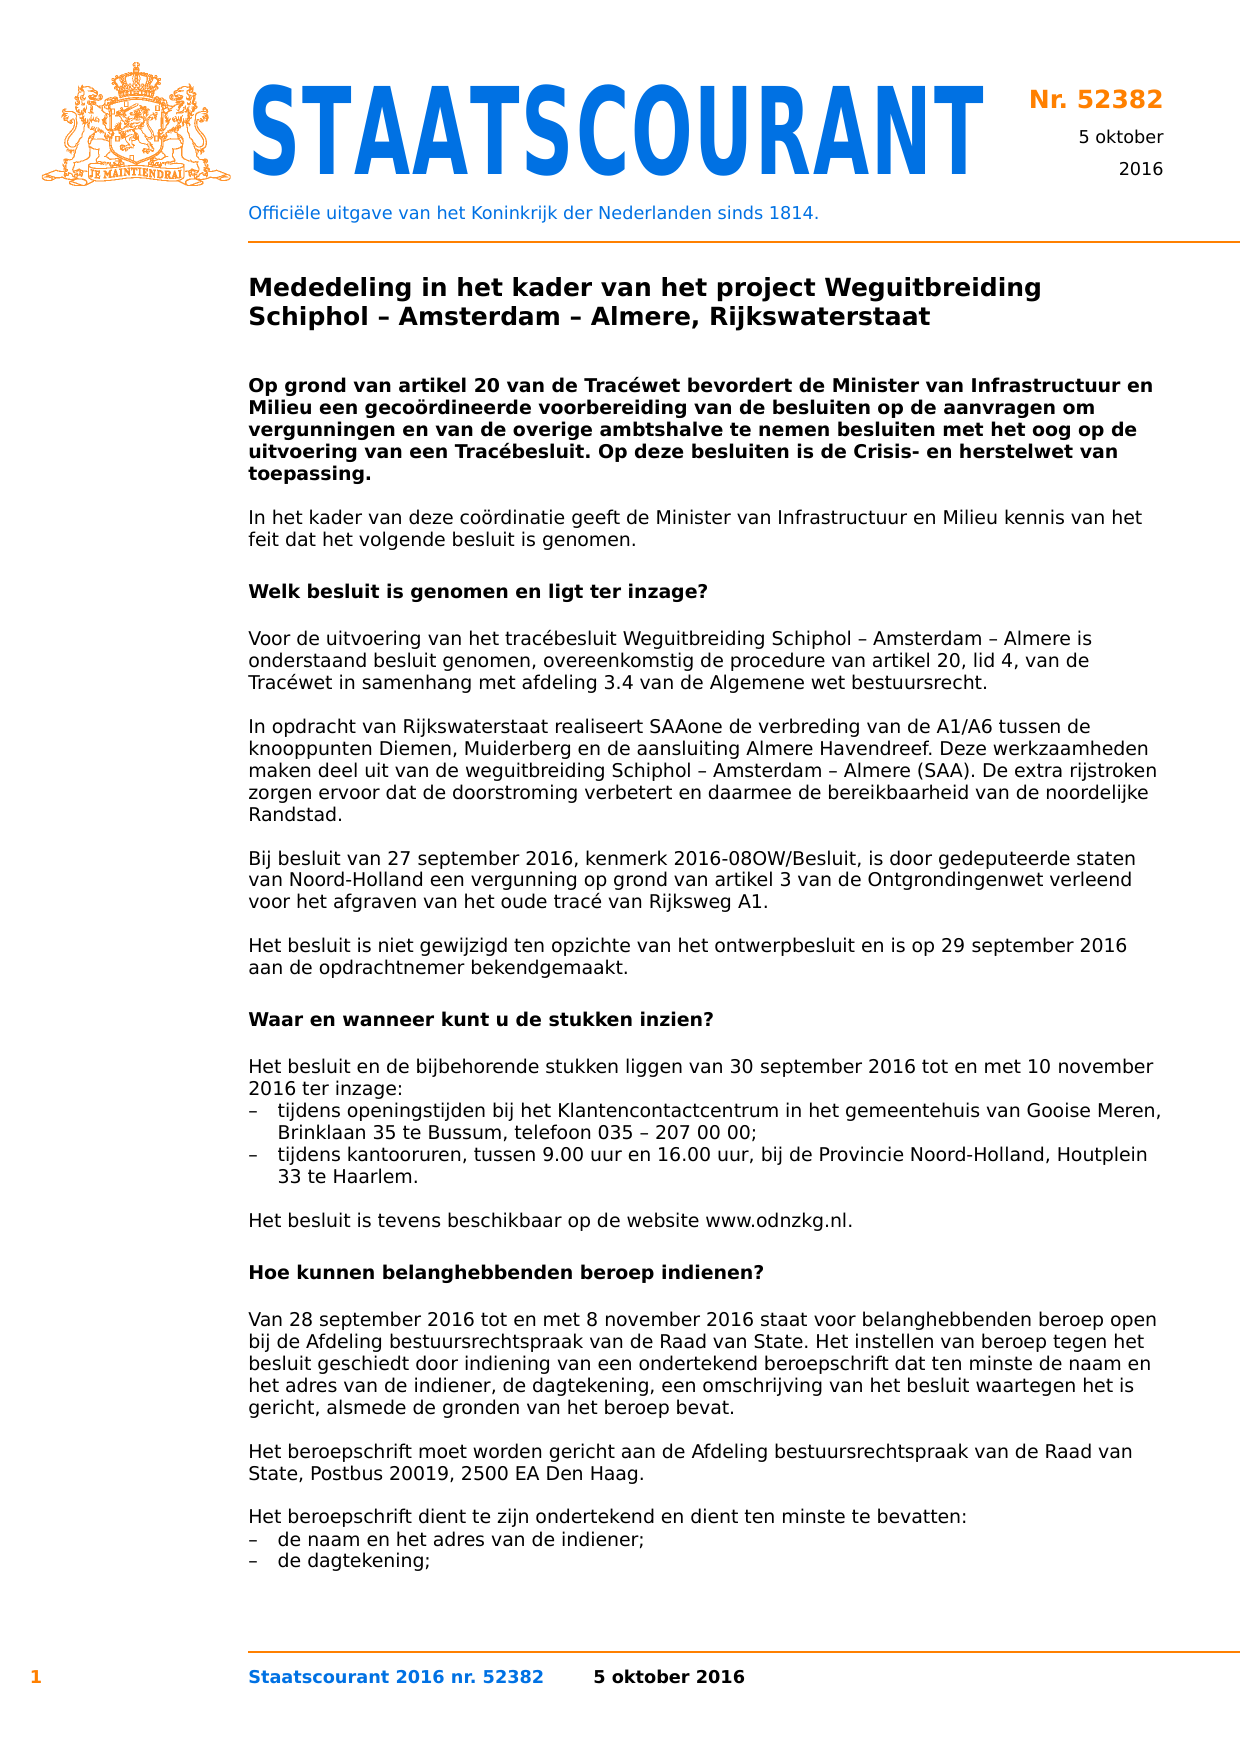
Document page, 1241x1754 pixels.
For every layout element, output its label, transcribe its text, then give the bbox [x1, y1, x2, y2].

text – tijdens openingstijden bij het Klantencontactcentrum in het gemeentehuis van Gooise Meren, Brinklaan 35 te Bussum, telefoon 035 – 207 00 00; [248, 1100, 1163, 1144]
subtitle Waar en wanneer kunt u de stukken inzien? [248, 1009, 1163, 1031]
text Van 28 september 2016 tot en met 8 november 2016 staat voor belanghebbenden beroep open bij de Afdeling bestuursrechtspraak van de Raad van State. Het instellen van beroep tegen het besluit geschiedt door indiening van een ondertekend beroepschrift dat ten minste de naam en het adres van de indiener, de dagtekening, een omschrijving van het besluit waartegen het is gericht, alsmede de gronden van het beroep bevat. [248, 1309, 1163, 1419]
text Het besluit is niet gewijzigd ten opzichte van het ontwerpbesluit en is op 29 september 2016 aan de opdrachtnemer bekendgemaakt. [248, 935, 1163, 979]
picture [41, 62, 231, 186]
table_header [25, 62, 248, 241]
text – de dagtekening; [248, 1550, 1163, 1572]
text In het kader van deze coördinatie geeft de Minister van Infrastructuur en Milieu kennis van het feit dat het volgende besluit is genomen. [248, 507, 1163, 551]
text Het besluit en de bijbehorende stukken liggen van 30 september 2016 tot en met 10 november 2016 ter inzage: [248, 1056, 1163, 1100]
table_cell 2016 [998, 153, 1240, 203]
table_header Nr. 52382 [998, 62, 1240, 121]
text Het beroepschrift dient te zijn ondertekend en dient ten minste te bevatten: [248, 1506, 1163, 1528]
text Voor de uitvoering van het tracébesluit Weguitbreiding Schiphol – Amsterdam – Almere is onderstaand besluit genomen, overeenkomstig de procedure van artikel 20, lid 4, van de Tracéwet in samenhang met afdeling 3.4 van de Algemene wet bestuursrecht. [248, 628, 1163, 694]
text Het beroepschrift moet worden gericht aan de Afdeling bestuursrechtspraak van de Raad van State, Postbus 20019, 2500 EA Den Haag. [248, 1441, 1163, 1484]
text – tijdens kantooruren, tussen 9.00 uur en 16.00 uur, bij de Provincie Noord-Holland, Houtplein 33 te Haarlem. [248, 1144, 1163, 1188]
table_header STAATSCOURANT [248, 62, 998, 203]
table_cell Officiële uitgave van het Koninkrijk der Nederlanden sinds 1814. [248, 203, 1240, 241]
subtitle Mededeling in het kader van het project Weguitbreiding Schiphol – Amsterdam – Almere, Rijkswaterstaat [248, 273, 1163, 331]
text Het besluit is tevens beschikbaar op de website www.odnzkg.nl. [248, 1210, 1163, 1232]
table_cell 5 oktober [998, 121, 1240, 153]
text Op grond van artikel 20 van de Tracéwet bevordert de Minister van Infrastructuur en Milieu een gecoördineerde voorbereiding van de besluiten op de aanvragen om vergunningen en van de overige ambtshalve te nemen besluiten met het oog op de uitvoering van een Tracébesluit. Op deze besluiten is de Crisis- en herstelwet van toepassing. [248, 375, 1163, 485]
text In opdracht van Rijkswaterstaat realiseert SAAone de verbreding van de A1/A6 tussen de knooppunten Diemen, Muiderberg en de aansluiting Almere Havendreef. Deze werkzaamheden maken deel uit van de weguitbreiding Schiphol – Amsterdam – Almere (SAA). De extra rijstroken zorgen ervoor dat de doorstroming verbetert en daarmee de bereikbaarheid van de noordelijke Randstad. [248, 716, 1163, 826]
subtitle Hoe kunnen belanghebbenden beroep indienen? [248, 1262, 1163, 1284]
text – de naam en het adres van de indiener; [248, 1528, 1163, 1550]
subtitle Welk besluit is genomen en ligt ter inzage? [248, 581, 1163, 603]
text Bij besluit van 27 september 2016, kenmerk 2016-08OW/Besluit, is door gedeputeerde staten van Noord-Holland een vergunning op grond van artikel 3 van de Ontgrondingenwet verleend voor het afgraven van het oude tracé van Rijksweg A1. [248, 847, 1163, 913]
